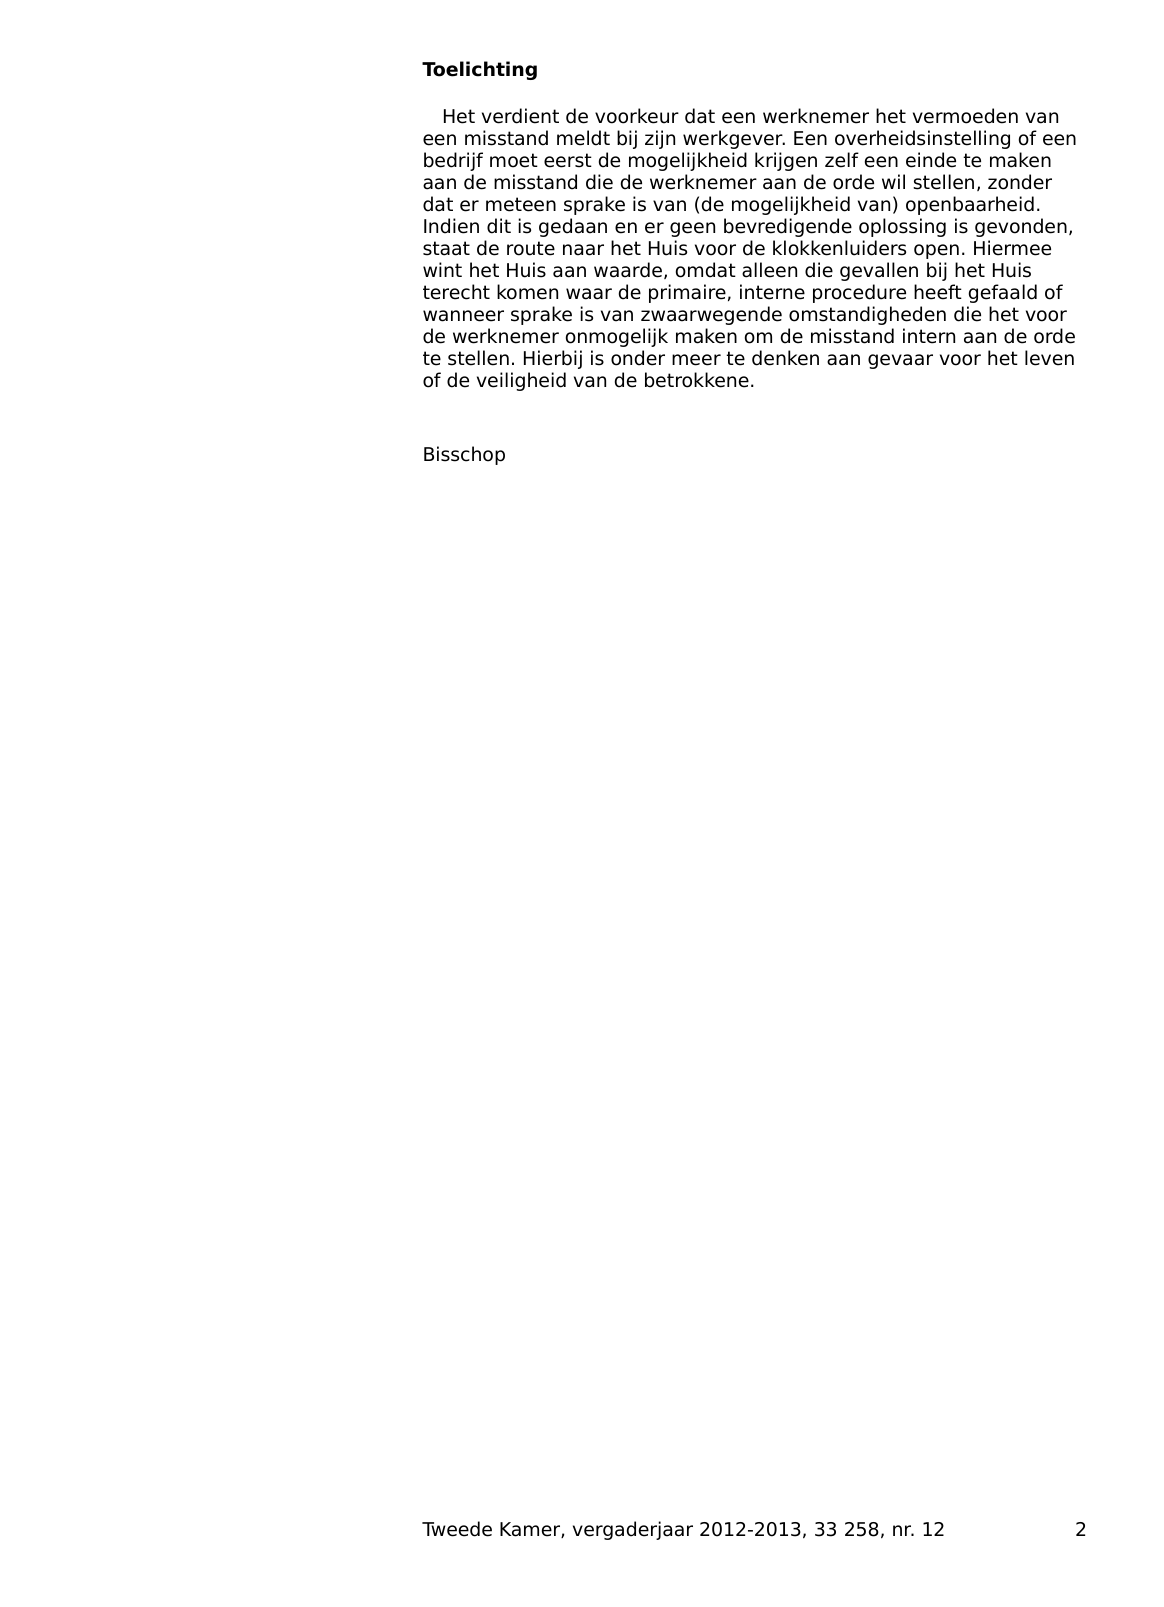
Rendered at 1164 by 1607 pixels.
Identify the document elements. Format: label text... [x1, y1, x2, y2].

text Bisschop [422, 422, 1087, 466]
subtitle Toelichting [422, 59, 1087, 81]
text Het verdient de voorkeur dat een werknemer het vermoeden van een misstand meldt bij zijn werkgever. Een overheidsinstelling of een bedrijf moet eerst de mogelijkheid krijgen zelf een einde te maken aan de misstand die de werknemer aan de orde wil stellen, zonder dat er meteen sprake is van (de mogelijkheid van) openbaarheid. Indien dit is gedaan en er geen bevredigende oplossing is gevonden, staat de route naar het Huis voor de klokkenluiders open. Hiermee wint het Huis aan waarde, omdat alleen die gevallen bij het Huis terecht komen waar de primaire, interne procedure heeft gefaald of wanneer sprake is van zwaarwegende omstandigheden die het voor de werknemer onmogelijk maken om de misstand intern aan de orde te stellen. Hierbij is onder meer te denken aan gevaar voor het leven of de veiligheid van de betrokkene. [422, 106, 1087, 392]
